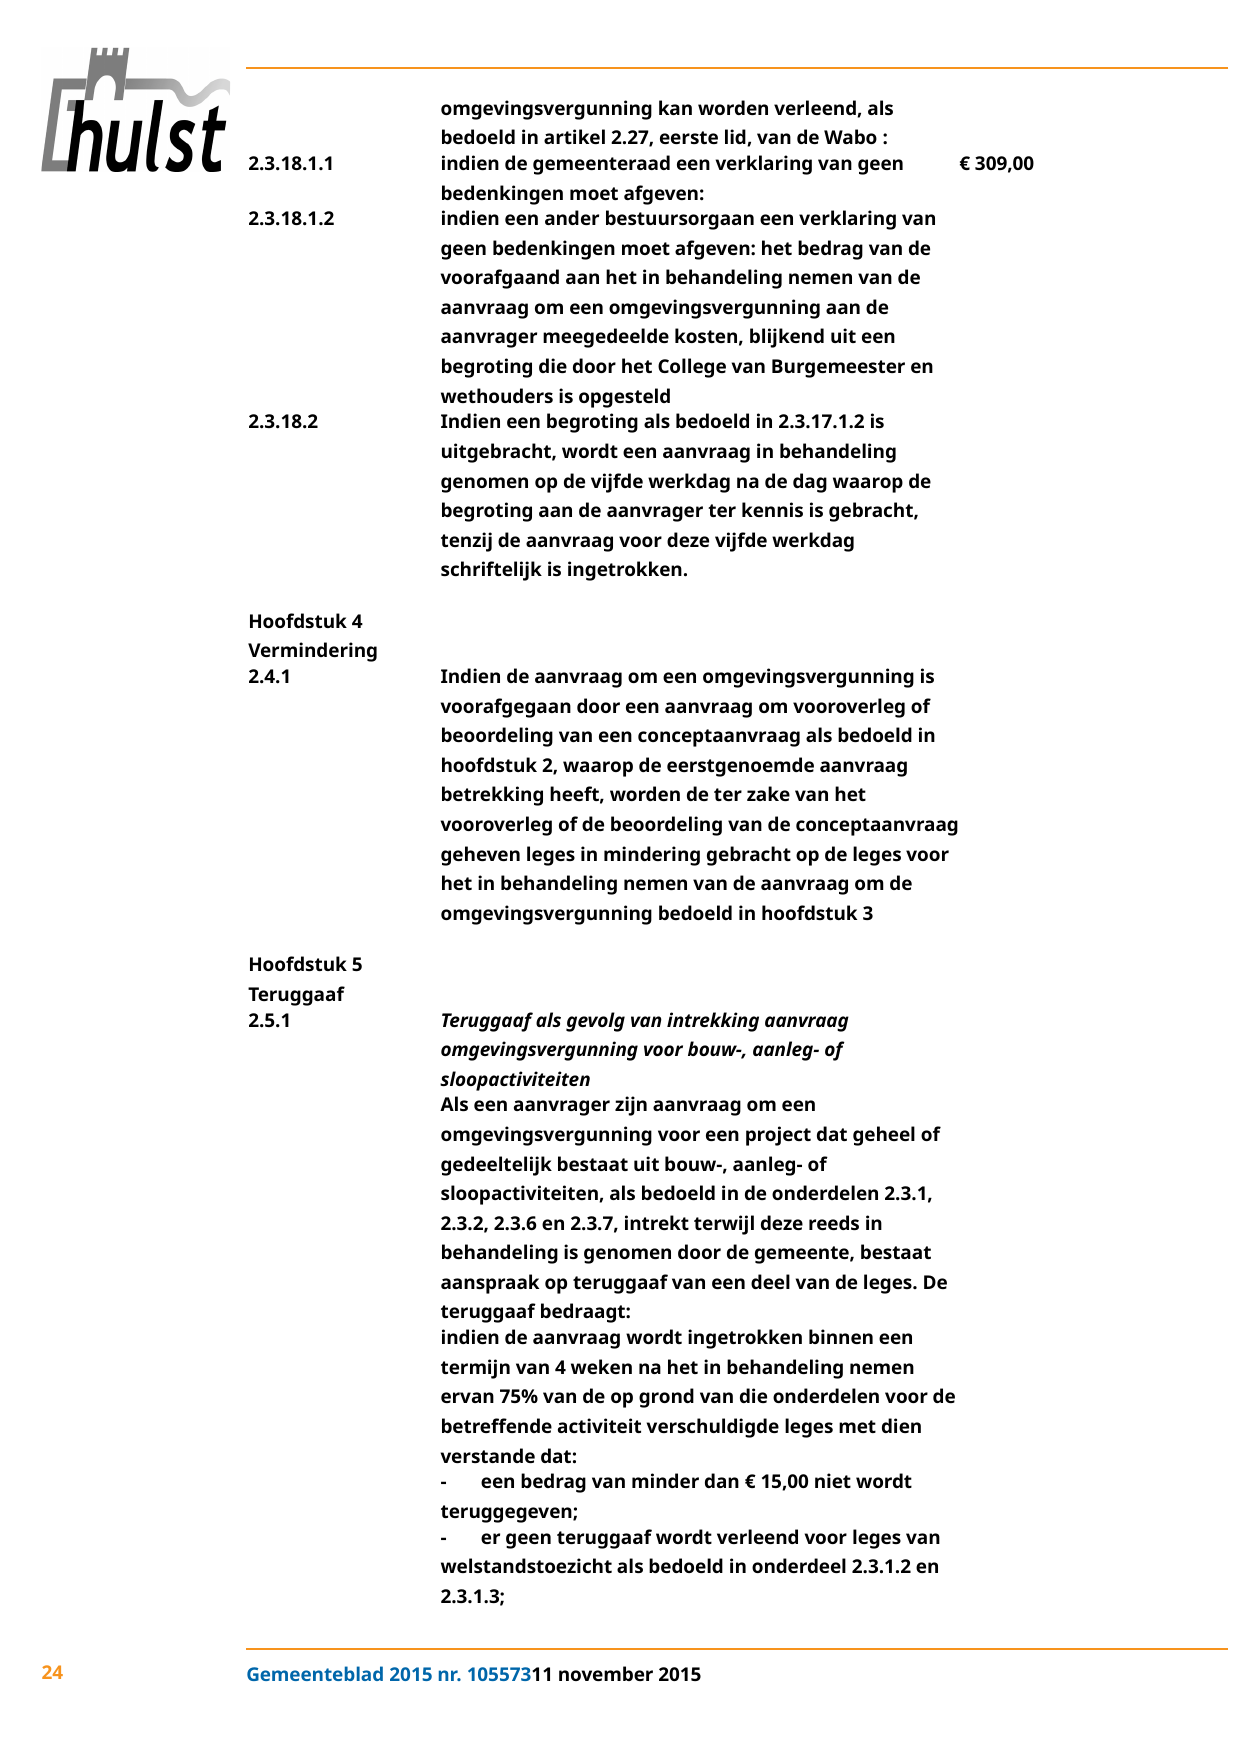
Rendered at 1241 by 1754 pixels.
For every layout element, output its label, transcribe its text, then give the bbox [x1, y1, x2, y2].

table_cell [248, 1092, 440, 1324]
table_cell [959, 409, 1152, 582]
table_cell [959, 1524, 1152, 1609]
table_cell [959, 1007, 1152, 1092]
table_cell [440, 608, 959, 663]
table_cell [440, 951, 959, 1007]
table_cell indien de aanvraag wordt ingetrokken binnen een termijn van 4 weken na het in behandeling nemen ervan 75% van de op grond van die onderdelen voor de betreffende activiteit verschuldigde leges met dien verstande dat: [440, 1325, 959, 1468]
table_cell Hoofdstuk 4 Vermindering [248, 608, 440, 663]
table_cell [959, 663, 1152, 926]
table_cell 2.3.18.2 [248, 409, 440, 582]
table_cell [959, 205, 1152, 409]
table_cell [248, 95, 440, 150]
table_cell € 309,00 [959, 150, 1152, 205]
table_cell [248, 582, 440, 608]
table_cell 2.4.1 [248, 663, 440, 926]
table_cell [440, 582, 959, 608]
table_cell Teruggaaf als gevolg van intrekking aanvraag omgevingsvergunning voor bouw-, aanleg- of sloopactiviteiten [440, 1007, 959, 1092]
table_cell [959, 1469, 1152, 1524]
table_cell - een bedrag van minder dan € 15,00 niet wordt teruggegeven; [440, 1469, 959, 1524]
table_cell [959, 95, 1152, 150]
table_cell [959, 1325, 1152, 1468]
table_cell [959, 926, 1152, 951]
table_cell [440, 926, 959, 951]
table_cell Indien een begroting als bedoeld in 2.3.17.1.2 is uitgebracht, wordt een aanvraag in behandeling genomen op de vijfde werkdag na de dag waarop de begroting aan de aanvrager ter kennis is gebracht, tenzij de aanvraag voor deze vijfde werkdag schriftelijk is ingetrokken. [440, 409, 959, 582]
table_cell indien een ander bestuursorgaan een verklaring van geen bedenkingen moet afgeven: het bedrag van de voorafgaand aan het in behandeling nemen van de aanvraag om een omgevingsvergunning aan de aanvrager meegedeelde kosten, blijkend uit een begroting die door het College van Burgemeester en wethouders is opgesteld [440, 205, 959, 409]
table_cell Als een aanvrager zijn aanvraag om een omgevingsvergunning voor een project dat geheel of gedeeltelijk bestaat uit bouw-, aanleg- of sloopactiviteiten, als bedoeld in de onderdelen 2.3.1, 2.3.2, 2.3.6 en 2.3.7, intrekt terwijl deze reeds in behandeling is genomen door de gemeente, bestaat aanspraak op teruggaaf van een deel van de leges. De teruggaaf bedraagt: [440, 1092, 959, 1324]
table_cell [959, 582, 1152, 608]
table_cell [248, 1524, 440, 1609]
table_cell 2.3.18.1.1 [248, 150, 440, 205]
table_cell omgevingsvergunning kan worden verleend, als bedoeld in artikel 2.27, eerste lid, van de Wabo : [440, 95, 959, 150]
table_cell - er geen teruggaaf wordt verleend voor leges van welstandstoezicht als bedoeld in onderdeel 2.3.1.2 en 2.3.1.3; [440, 1524, 959, 1609]
table_cell Indien de aanvraag om een omgevingsvergunning is voorafgegaan door een aanvraag om vooroverleg of beoordeling van een conceptaanvraag als bedoeld in hoofdstuk 2, waarop de eerstgenoemde aanvraag betrekking heeft, worden de ter zake van het vooroverleg of de beoordeling van de conceptaanvraag geheven leges in mindering gebracht op de leges voor het in behandeling nemen van de aanvraag om de omgevingsvergunning bedoeld in hoofdstuk 3 [440, 663, 959, 926]
table_cell 2.3.18.1.2 [248, 205, 440, 409]
table_cell indien de gemeenteraad een verklaring van geen bedenkingen moet afgeven: [440, 150, 959, 205]
table_cell [248, 1469, 440, 1524]
table_cell 2.5.1 [248, 1007, 440, 1092]
table_cell [248, 926, 440, 951]
table_cell [248, 1325, 440, 1468]
picture [41, 47, 231, 172]
table_cell [959, 1092, 1152, 1324]
table_cell Hoofdstuk 5 Teruggaaf [248, 951, 440, 1007]
